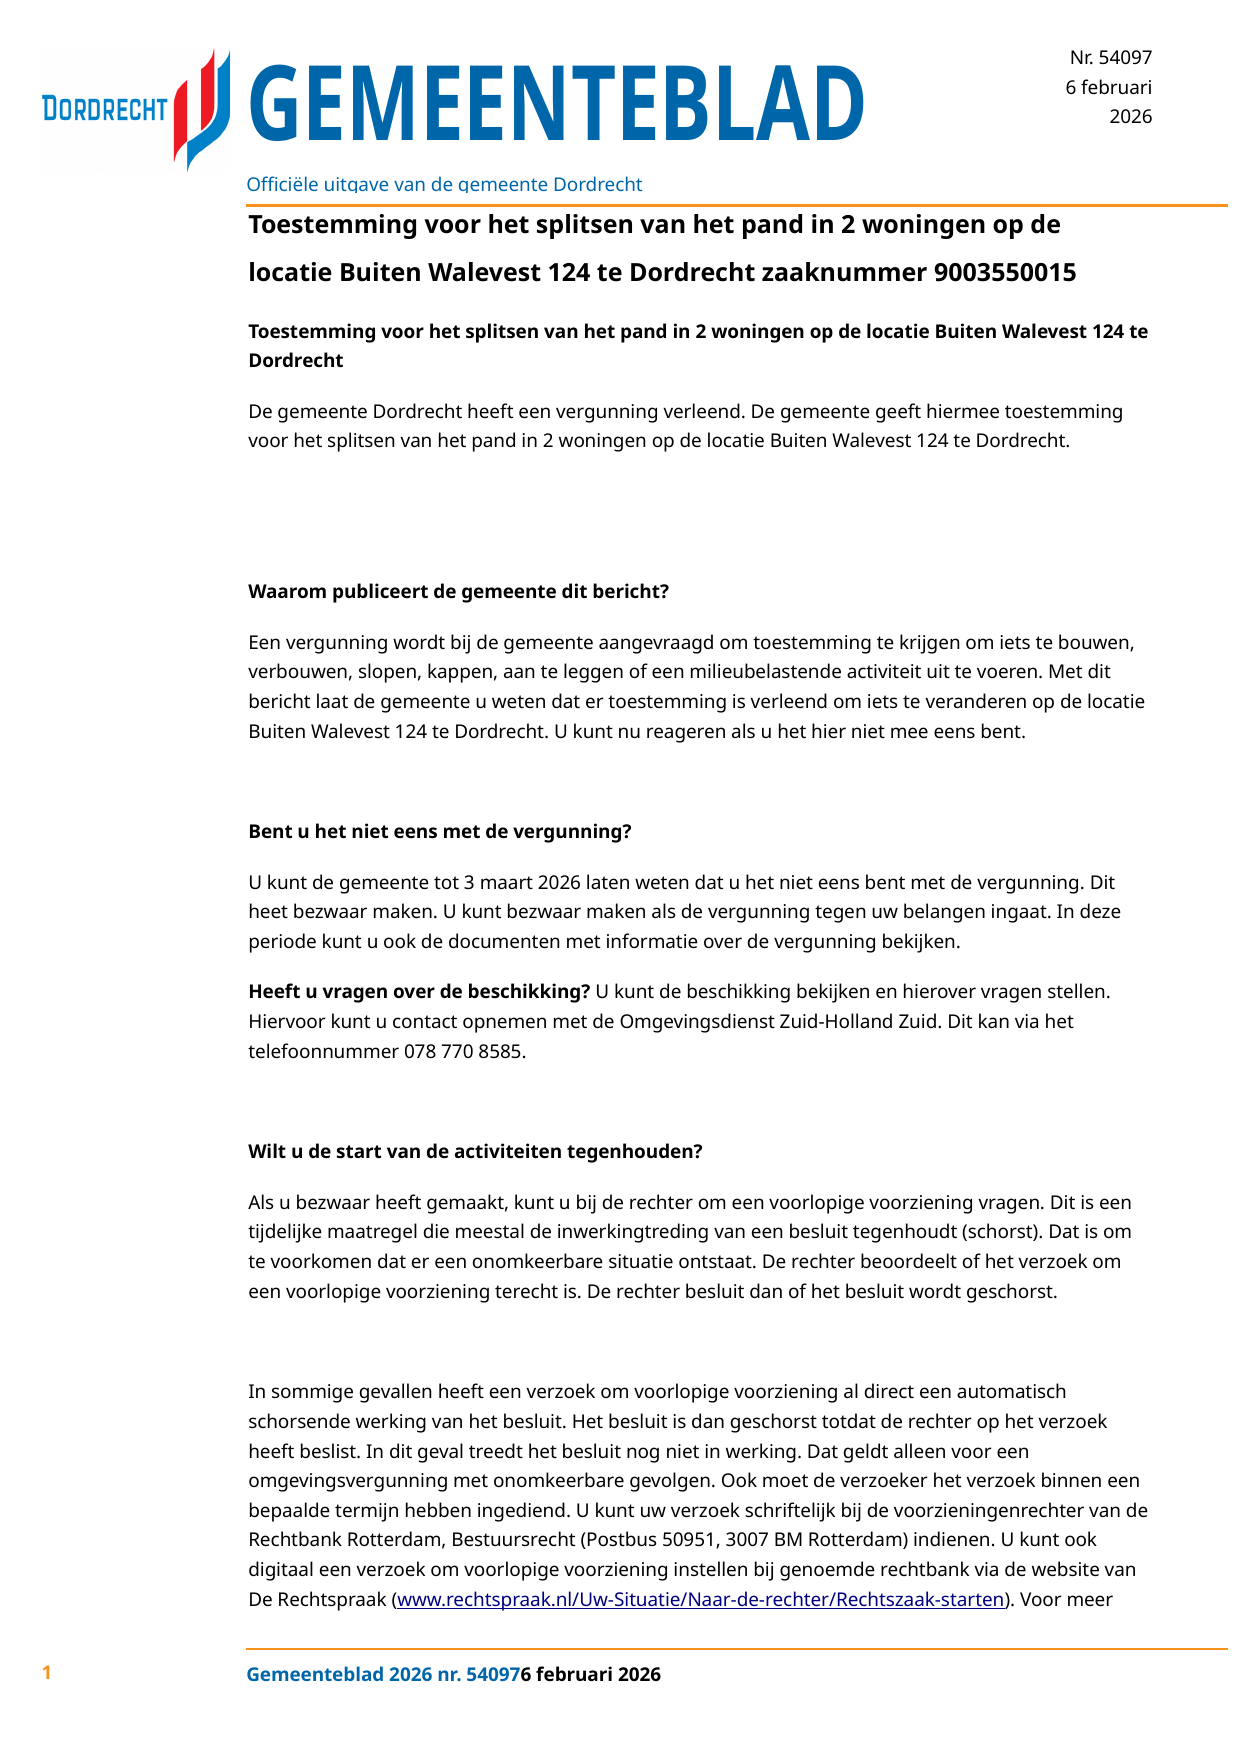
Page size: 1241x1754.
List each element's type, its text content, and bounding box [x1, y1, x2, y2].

text Wilt u de start van de activiteiten tegenhouden? [248, 1139, 1152, 1164]
text U kunt de gemeente tot 3 maart 2026 laten weten dat u het niet eens bent met de vergunning. Dit heet bezwaar maken. U kunt bezwaar maken als de vergunning tegen uw belangen ingaat. In deze periode kunt u ook de documenten met informatie over de vergunning bekijken. [248, 869, 1152, 954]
text Toestemming voor het splitsen van het pand in 2 woningen op de locatie Buiten Walevest 124 te Dordrecht zaaknummer 9003550015 [248, 207, 1152, 288]
text De gemeente Dordrecht heeft een vergunning verleend. De gemeente geeft hiermee toestemming voor het splitsen van het pand in 2 woningen op de locatie Buiten Walevest 124 te Dordrecht. [248, 398, 1152, 453]
text Bent u het niet eens met de vergunning? [248, 819, 1152, 844]
text Waarom publiceert de gemeente dit bericht? [248, 579, 1152, 604]
picture [41, 47, 231, 172]
text Toestemming voor het splitsen van het pand in 2 woningen op de locatie Buiten Walevest 124 te Dordrecht [248, 318, 1152, 373]
text Een vergunning wordt bij de gemeente aangevraagd om toestemming te krijgen om iets te bouwen, verbouwen, slopen, kappen, aan te leggen of een milieubelastende activiteit uit te voeren. Met dit bericht laat de gemeente u weten dat er toestemming is verleend om iets te veranderen op de locatie Buiten Walevest 124 te Dordrecht. U kunt nu reageren als u het hier niet mee eens bent. [248, 629, 1152, 744]
text Heeft u vragen over de beschikking? U kunt de beschikking bekijken en hierover vragen stellen. Hiervoor kunt u contact opnemen met de Omgevingsdienst Zuid-Holland Zuid. Dit kan via het telefoonnummer 078 770 8585. [248, 979, 1152, 1064]
text Als u bezwaar heeft gemaakt, kunt u bij de rechter om een voorlopige voorziening vragen. Dit is een tijdelijke maatregel die meestal de inwerkingtreding van een besluit tegenhoudt (schorst). Dat is om te voorkomen dat er een onomkeerbare situatie ontstaat. De rechter beoordeelt of het verzoek om een voorlopige voorziening terecht is. De rechter besluit dan of het besluit wordt geschorst. [248, 1189, 1152, 1304]
text In sommige gevallen heeft een verzoek om voorlopige voorziening al direct een automatisch schorsende werking van het besluit. Het besluit is dan geschorst totdat de rechter op het verzoek heeft beslist. In dit geval treedt het besluit nog niet in werking. Dat geldt alleen voor een omgevingsvergunning met onomkeerbare gevolgen. Ook moet de verzoeker het verzoek binnen een bepaalde termijn hebben ingediend. U kunt uw verzoek schriftelijk bij de voorzieningenrechter van de Rechtbank Rotterdam, Bestuursrecht (Postbus 50951, 3007 BM Rotterdam) indienen. U kunt ook digitaal een verzoek om voorlopige voorziening instellen bij genoemde rechtbank via de website van De Rechtspraak (www.rechtspraak.nl/Uw-Situatie/Naar-de-rechter/Rechtszaak-starten). Voor meer [248, 1379, 1152, 1612]
